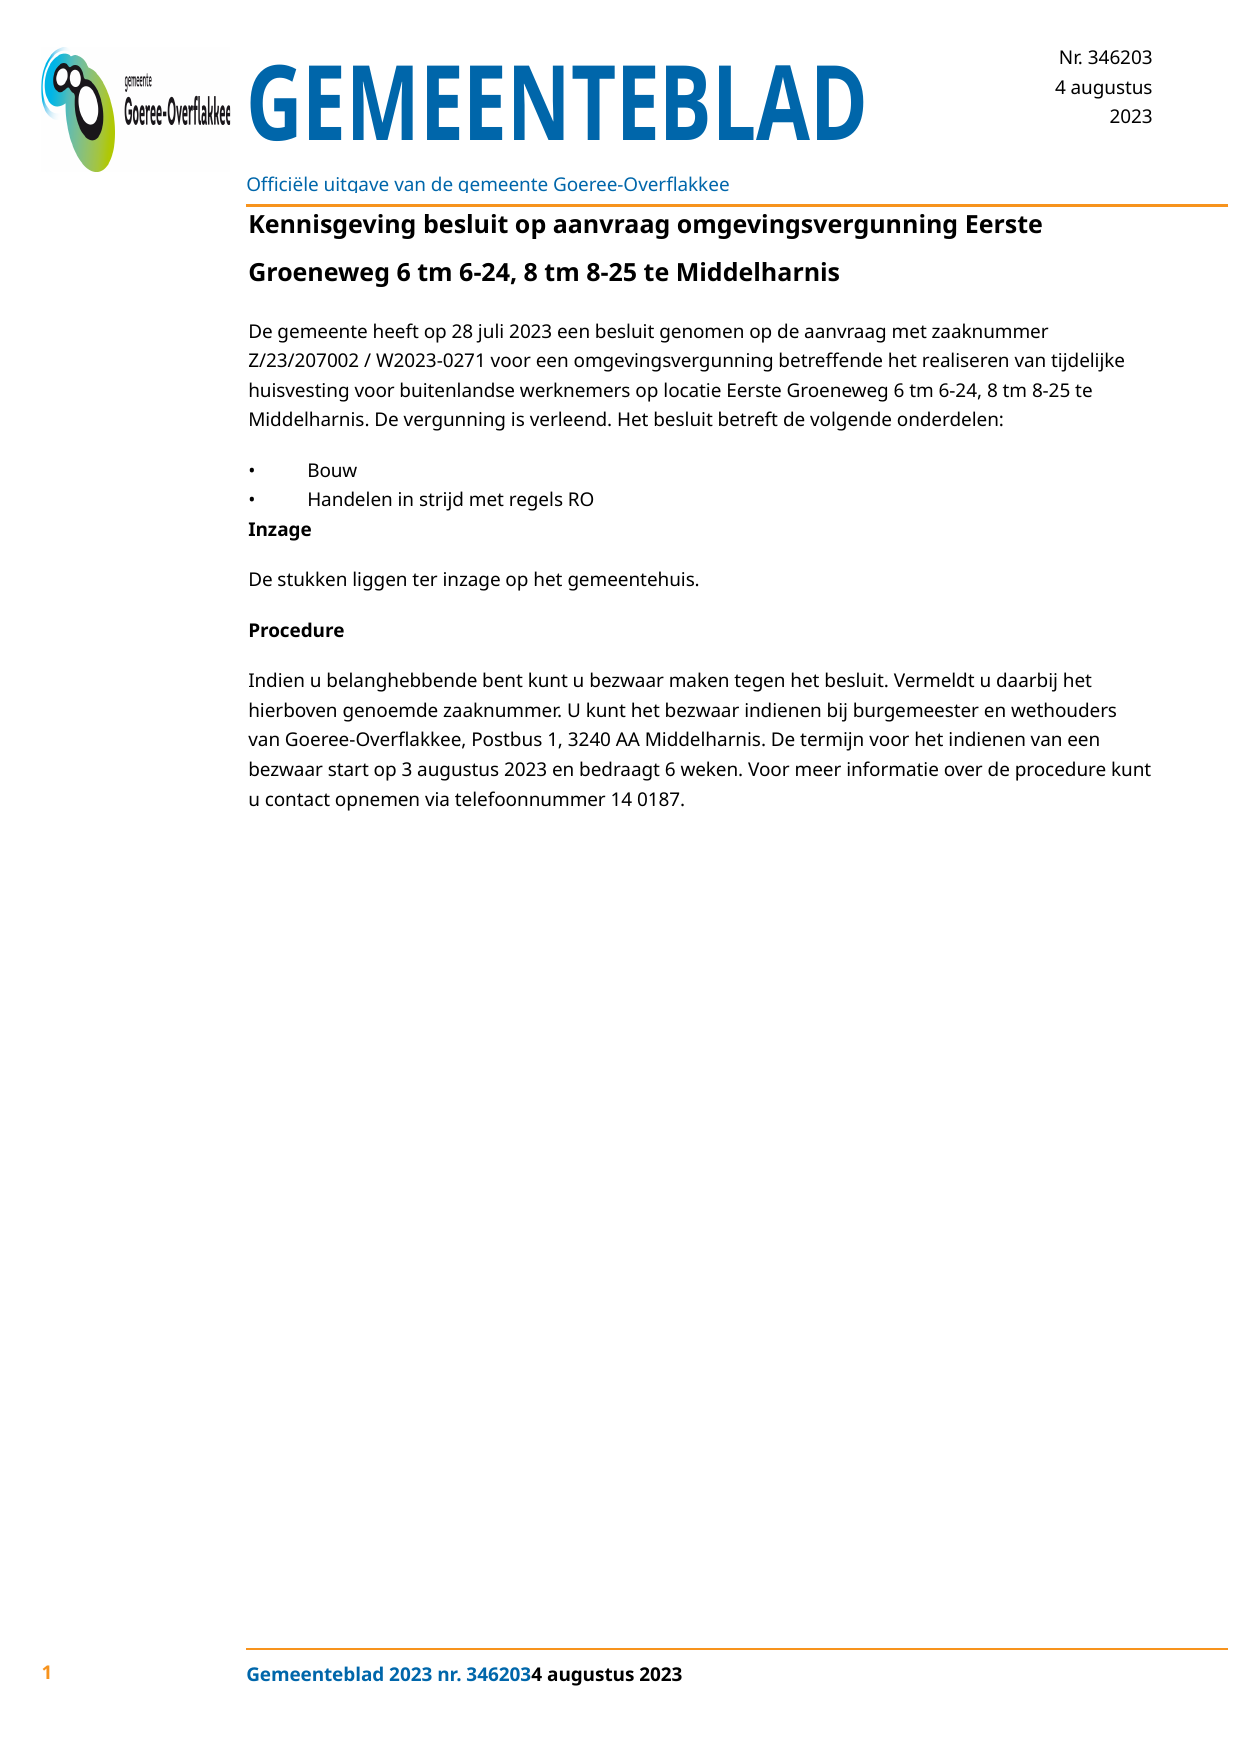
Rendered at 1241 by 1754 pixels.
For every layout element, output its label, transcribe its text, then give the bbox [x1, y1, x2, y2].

text Indien u belanghebbende bent kunt u bezwaar maken tegen het besluit. Vermeldt u daarbij het hierboven genoemde zaaknummer. U kunt het bezwaar indienen bij burgemeester en wethouders van Goeree-Overflakkee, Postbus 1, 3240 AA Middelharnis. De termijn voor het indienen van een bezwaar start op 3 augustus 2023 en bedraagt 6 weken. Voor meer informatie over de procedure kunt u contact opnemen via telefoonnummer 14 0187. [248, 667, 1152, 812]
picture [41, 47, 231, 172]
text Procedure [248, 617, 1152, 643]
text De gemeente heeft op 28 juli 2023 een besluit genomen op de aanvraag met zaaknummer Z/23/207002 / W2023-0271 voor een omgevingsvergunning betreffende het realiseren van tijdelijke huisvesting voor buitenlandse werknemers op locatie Eerste Groeneweg 6 tm 6-24, 8 tm 8-25 te Middelharnis. De vergunning is verleend. Het besluit betreft de volgende onderdelen: [248, 318, 1152, 432]
text De stukken liggen ter inzage op het gemeentehuis. [248, 567, 1152, 592]
list Bouw [248, 457, 1152, 483]
text Kennisgeving besluit op aanvraag omgevingsvergunning Eerste Groeneweg 6 tm 6-24, 8 tm 8-25 te Middelharnis [248, 207, 1152, 288]
list Handelen in strijd met regels RO [248, 487, 1152, 512]
text Inzage [248, 516, 1152, 542]
